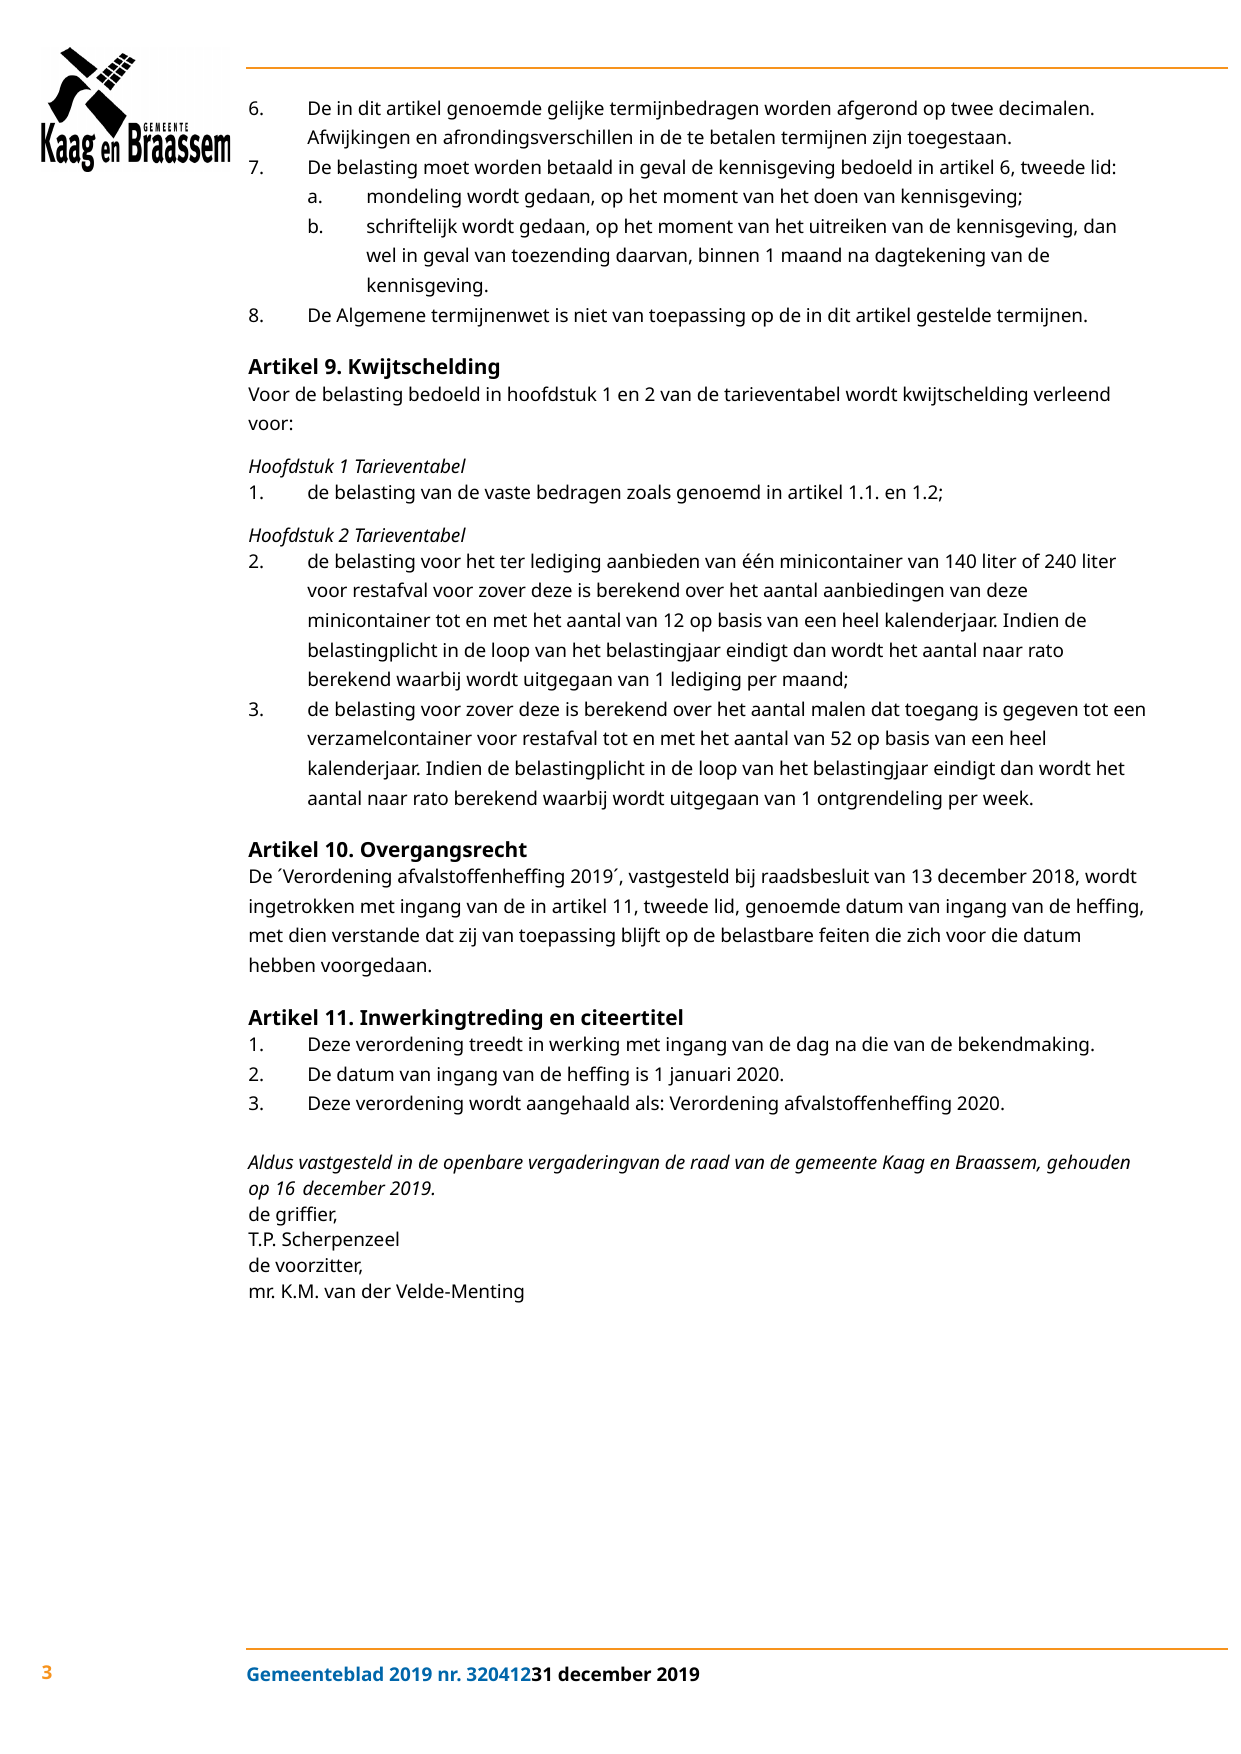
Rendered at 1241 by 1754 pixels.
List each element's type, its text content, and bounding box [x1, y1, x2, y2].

text Artikel 9. Kwijtschelding [248, 352, 1152, 381]
list De belasting moet worden betaald in geval de kennisgeving bedoeld in artikel 6, tweede lid: [248, 154, 1152, 180]
picture [41, 47, 231, 172]
text de voorzitter, [248, 1252, 1152, 1278]
list de belasting van de vaste bedragen zoals genoemd in artikel 1.1. en 1.2; [248, 479, 1152, 505]
text Hoofdstuk 1 Tarieventabel [248, 453, 1152, 479]
list Deze verordening treedt in werking met ingang van de dag na die van de bekendmaking. [248, 1031, 1152, 1057]
list Deze verordening wordt aangehaald als: Verordening afvalstoffenheffing 2020. [248, 1090, 1152, 1116]
text Artikel 11. Inwerkingtreding en citeertitel [248, 1003, 1152, 1031]
text T.P. Scherpenzeel [248, 1227, 1152, 1252]
text Aldus vastgesteld in de openbare vergaderingvan de raad van de gemeente Kaag en Braassem, gehouden op 16 december 2019. [248, 1149, 1152, 1201]
list De Algemene termijnenwet is niet van toepassing op de in dit artikel gestelde termijnen. [248, 302, 1152, 328]
list schriftelijk wordt gedaan, op het moment van het uitreiken van de kennisgeving, dan wel in geval van toezending daarvan, binnen 1 maand na dagtekening van de kennisgeving. [307, 213, 1152, 298]
text Artikel 10. Overgangsrecht [248, 835, 1152, 863]
text Voor de belasting bedoeld in hoofdstuk 1 en 2 van de tarieventabel wordt kwijtschelding verleend voor: [248, 381, 1152, 436]
list de belasting voor het ter lediging aanbieden van één minicontainer van 140 liter of 240 liter voor restafval voor zover deze is berekend over het aantal aanbiedingen van deze minicontainer tot en met het aantal van 12 op basis van een heel kalenderjaar. Indien de belastingplicht in de loop van het belastingjaar eindigt dan wordt het aantal naar rato berekend waarbij wordt uitgegaan van 1 lediging per maand; [248, 548, 1152, 692]
text De ´Verordening afvalstoffenheffing 2019´, vastgesteld bij raadsbesluit van 13 december 2018, wordt ingetrokken met ingang van de in artikel 11, tweede lid, genoemde datum van ingang van de heffing, met dien verstande dat zij van toepassing blijft op de belastbare feiten die zich voor die datum hebben voorgedaan. [248, 863, 1152, 978]
text mr. K.M. van der Velde-Menting [248, 1278, 1152, 1304]
text Hoofdstuk 2 Tarieventabel [248, 522, 1152, 548]
list de belasting voor zover deze is berekend over het aantal malen dat toegang is gegeven tot een verzamelcontainer voor restafval tot en met het aantal van 52 op basis van een heel kalenderjaar. Indien de belastingplicht in de loop van het belastingjaar eindigt dan wordt het aantal naar rato berekend waarbij wordt uitgegaan van 1 ontgrendeling per week. [248, 696, 1152, 810]
list mondeling wordt gedaan, op het moment van het doen van kennisgeving; [307, 183, 1152, 209]
list De in dit artikel genoemde gelijke termijnbedragen worden afgerond op twee decimalen. Afwijkingen en afrondingsverschillen in de te betalen termijnen zijn toegestaan. [248, 95, 1152, 150]
list De datum van ingang van de heffing is 1 januari 2020. [248, 1061, 1152, 1086]
text de griffier, [248, 1201, 1152, 1227]
